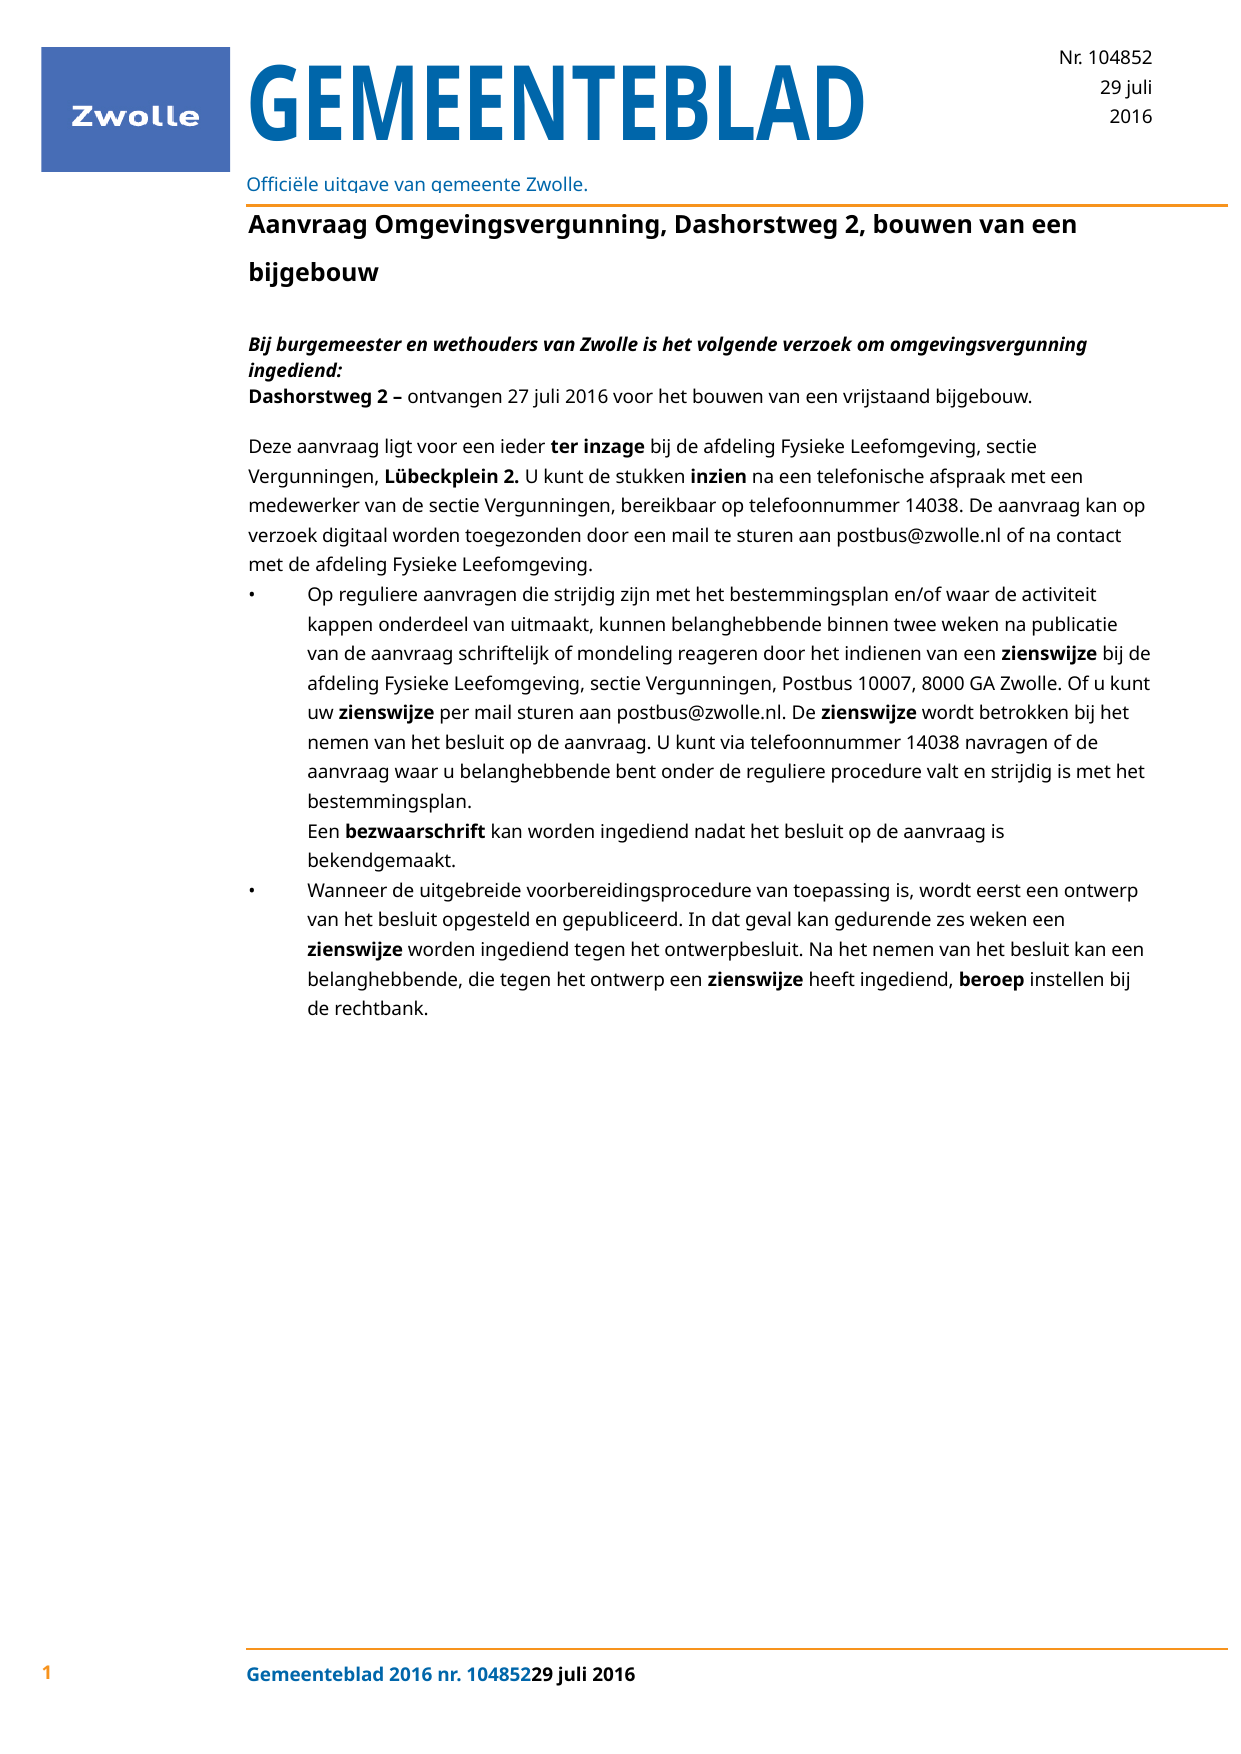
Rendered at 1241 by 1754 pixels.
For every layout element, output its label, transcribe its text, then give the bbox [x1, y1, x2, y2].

text Deze aanvraag ligt voor een ieder ter inzage bij de afdeling Fysieke Leefomgeving, sectie Vergunningen, Lübeckplein 2. U kunt de stukken inzien na een telefonische afspraak met een medewerker van de sectie Vergunningen, bereikbaar op telefoonnummer 14038. De aanvraag kan op verzoek digitaal worden toegezonden door een mail te sturen aan postbus@zwolle.nl of na contact met de afdeling Fysieke Leefomgeving. [248, 433, 1152, 577]
text Bij burgemeester en wethouders van Zwolle is het volgende verzoek om omgevingsvergunning ingediend: [248, 331, 1152, 383]
text Dashorstweg 2 – ontvangen 27 juli 2016 voor het bouwen van een vrijstaand bijgebouw. [248, 383, 1152, 409]
list Wanneer de uitgebreide voorbereidingsprocedure van toepassing is, wordt eerst een ontwerp van het besluit opgesteld en gepubliceerd. In dat geval kan gedurende zes weken een zienswijze worden ingediend tegen het ontwerpbesluit. Na het nemen van het besluit kan een belanghebbende, die tegen het ontwerp een zienswijze heeft ingediend, beroep instellen bij de rechtbank. [248, 877, 1152, 1021]
text Aanvraag Omgevingsvergunning, Dashorstweg 2, bouwen van een bijgebouw [248, 207, 1152, 288]
list Op reguliere aanvragen die strijdig zijn met het bestemmingsplan en/of waar de activiteit kappen onderdeel van uitmaakt, kunnen belanghebbende binnen twee weken na publicatie van de aanvraag schriftelijk of mondeling reageren door het indienen van een zienswijze bij de afdeling Fysieke Leefomgeving, sectie Vergunningen, Postbus 10007, 8000 GA Zwolle. Of u kunt uw zienswijze per mail sturen aan postbus@zwolle.nl. De zienswijze wordt betrokken bij het nemen van het besluit op de aanvraag. U kunt via telefoonnummer 14038 navragen of de aanvraag waar u belanghebbende bent onder de reguliere procedure valt en strijdig is met het bestemmingsplan. [248, 581, 1152, 814]
picture [41, 47, 231, 172]
list Een bezwaarschrift kan worden ingediend nadat het besluit op de aanvraag is bekendgemaakt. [248, 818, 1152, 873]
